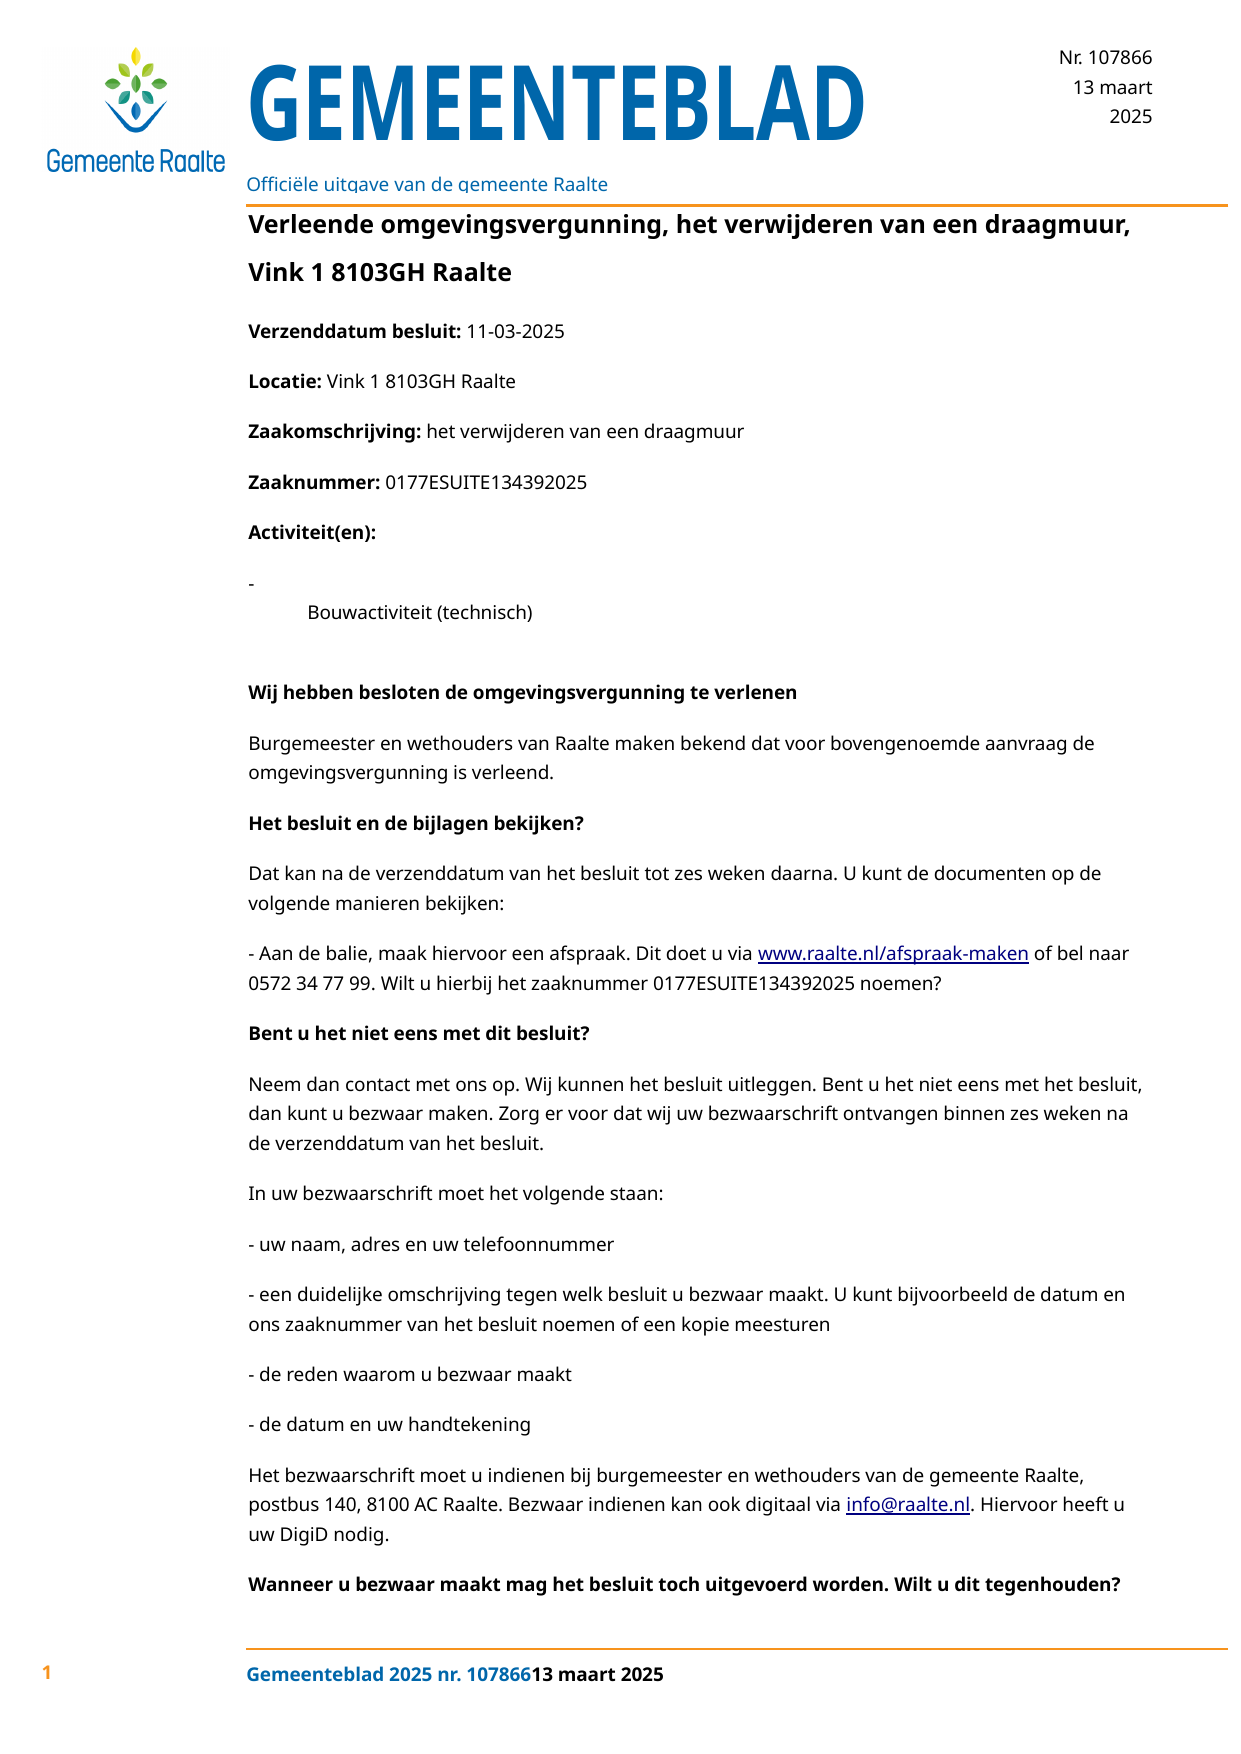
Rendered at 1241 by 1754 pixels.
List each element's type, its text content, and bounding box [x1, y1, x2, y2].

text Burgemeester en wethouders van Raalte maken bekend dat voor bovengenoemde aanvraag de omgevingsvergunning is verleend. [248, 730, 1152, 785]
text Dat kan na de verzenddatum van het besluit tot zes weken daarna. U kunt de documenten op de volgende manieren bekijken: [248, 860, 1152, 916]
text Bent u het niet eens met dit besluit? [248, 1020, 1152, 1046]
text Verzenddatum besluit: 11-03-2025 [248, 318, 1152, 344]
text Het besluit en de bijlagen bekijken? [248, 810, 1152, 836]
text Zaaknummer: 0177ESUITE134392025 [248, 469, 1152, 495]
text Verleende omgevingsvergunning, het verwijderen van een draagmuur, Vink 1 8103GH Raalte [248, 207, 1152, 288]
text Activiteit(en): [248, 519, 1152, 545]
list Bouwactiviteit (technisch) [248, 599, 1152, 625]
text Wanneer u bezwaar maakt mag het besluit toch uitgevoerd worden. Wilt u dit tegenhouden? [248, 1572, 1152, 1597]
text Het bezwaarschrift moet u indienen bij burgemeester en wethouders van de gemeente Raalte, postbus 140, 8100 AC Raalte. Bezwaar indienen kan ook digitaal via info@raalte.nl. Hiervoor heeft u uw DigiD nodig. [248, 1462, 1152, 1547]
text Zaakomschrijving: het verwijderen van een draagmuur [248, 419, 1152, 444]
text - een duidelijke omschrijving tegen welk besluit u bezwaar maakt. U kunt bijvoorbeeld de datum en ons zaaknummer van het besluit noemen of een kopie meesturen [248, 1281, 1152, 1337]
text - de reden waarom u bezwaar maakt [248, 1361, 1152, 1387]
picture [41, 47, 231, 172]
text - Aan de balie, maak hiervoor een afspraak. Dit doet u via www.raalte.nl/afspraak-maken of bel naar 0572 34 77 99. Wilt u hierbij het zaaknummer 0177ESUITE134392025 noemen? [248, 940, 1152, 996]
text In uw bezwaarschrift moet het volgende staan: [248, 1180, 1152, 1206]
text Neem dan contact met ons op. Wij kunnen het besluit uitleggen. Bent u het niet eens met het besluit, dan kunt u bezwaar maken. Zorg er voor dat wij uw bezwaarschrift ontvangen binnen zes weken na de verzenddatum van het besluit. [248, 1071, 1152, 1156]
text Locatie: Vink 1 8103GH Raalte [248, 368, 1152, 394]
text Wij hebben besloten de omgevingsvergunning te verlenen [248, 679, 1152, 705]
text - uw naam, adres en uw telefoonnummer [248, 1231, 1152, 1257]
text - de datum en uw handtekening [248, 1412, 1152, 1437]
